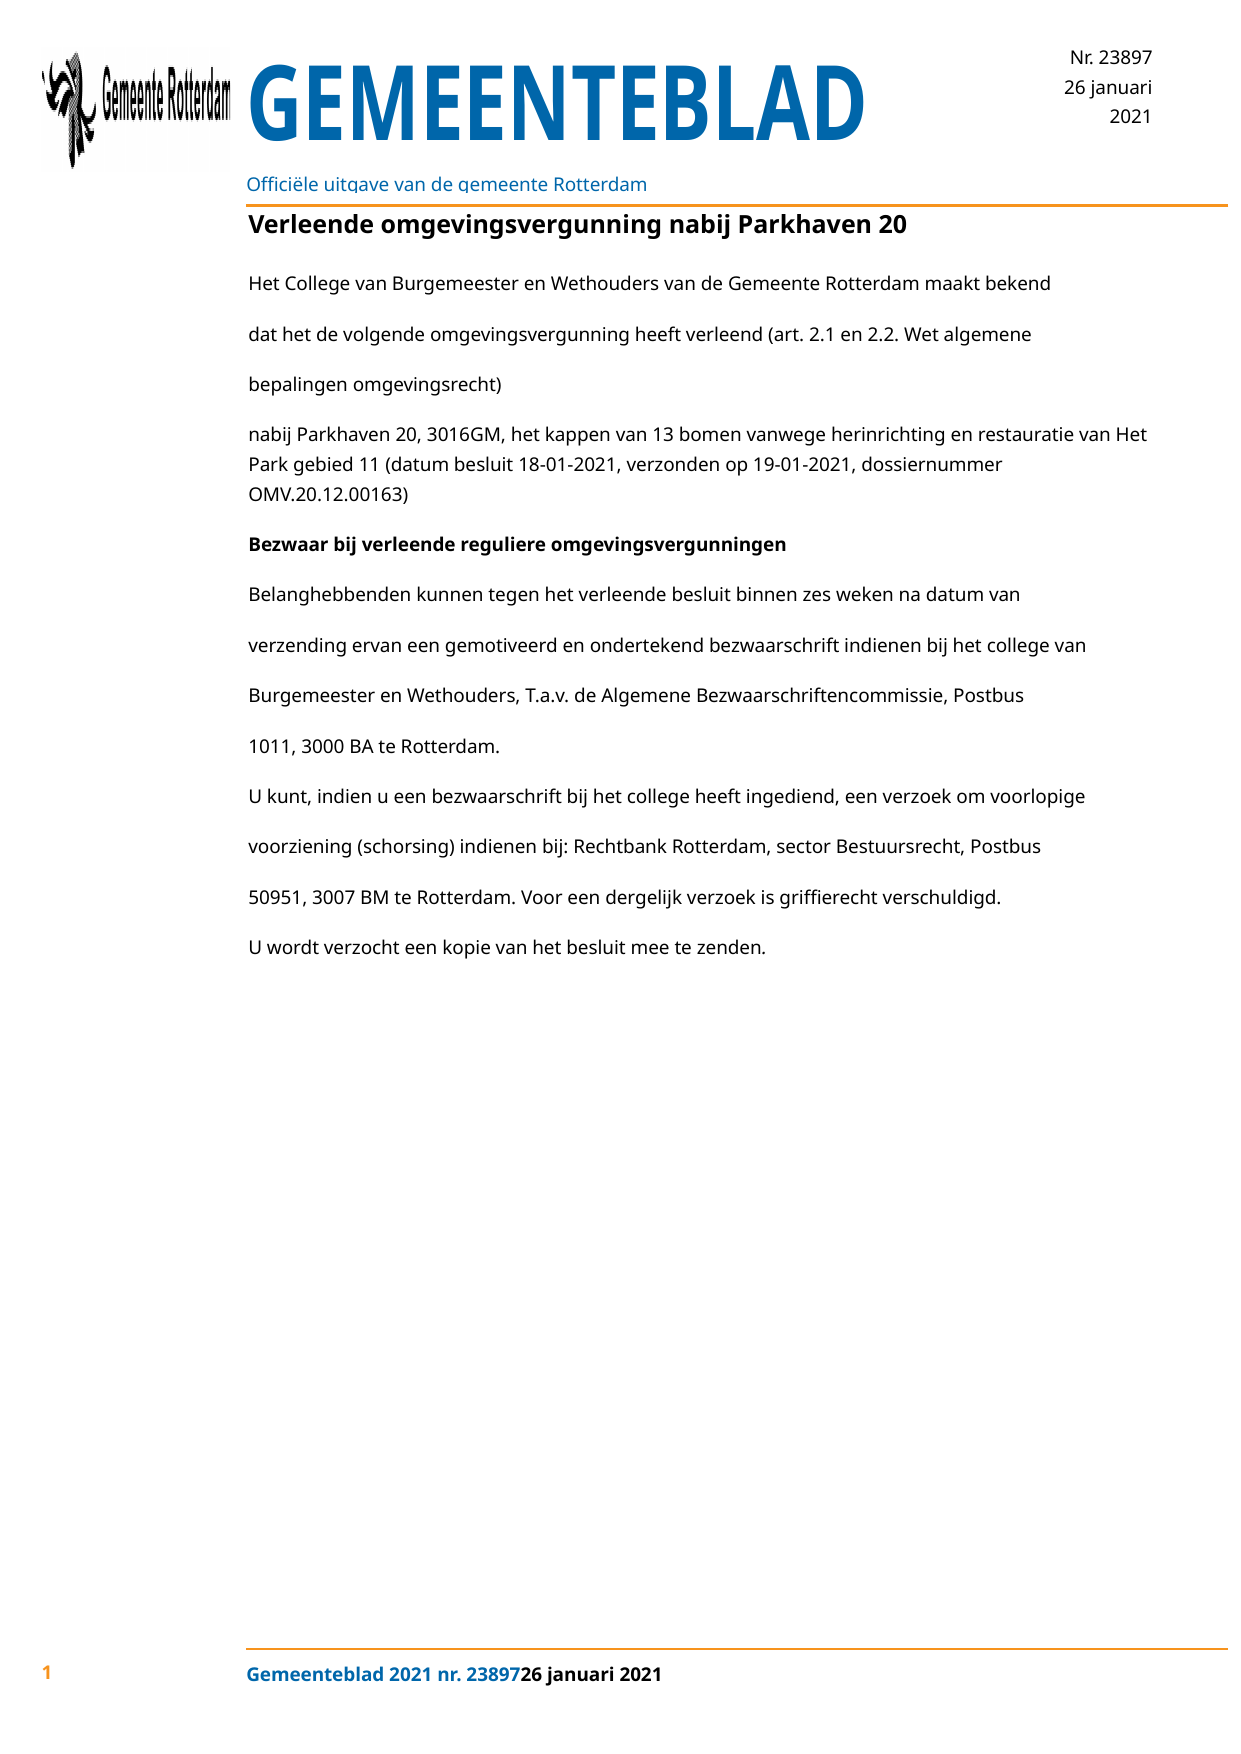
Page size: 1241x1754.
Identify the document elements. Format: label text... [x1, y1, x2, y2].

text 1011, 3000 BA te Rotterdam. [248, 733, 1152, 758]
text U wordt verzocht een kopie van het besluit mee te zenden. [248, 934, 1152, 960]
text bepalingen omgevingsrecht) [248, 371, 1152, 397]
text nabij Parkhaven 20, 3016GM, het kappen van 13 bomen vanwege herinrichting en restauratie van Het Park gebied 11 (datum besluit 18-01-2021, verzonden op 19-01-2021, dossiernummer OMV.20.12.00163) [248, 422, 1152, 506]
text U kunt, indien u een bezwaarschrift bij het college heeft ingediend, een verzoek om voorlopige [248, 783, 1152, 809]
text verzending ervan een gemotiveerd en ondertekend bezwaarschrift indienen bij het college van [248, 632, 1152, 658]
text Verleende omgevingsvergunning nabij Parkhaven 20 [248, 207, 1152, 241]
text Burgemeester en Wethouders, T.a.v. de Algemene Bezwaarschriftencommissie, Postbus [248, 682, 1152, 708]
text voorziening (schorsing) indienen bij: Rechtbank Rotterdam, sector Bestuursrecht, Postbus [248, 834, 1152, 859]
text Het College van Burgemeester en Wethouders van de Gemeente Rotterdam maakt bekend [248, 270, 1152, 296]
text 50951, 3007 BM te Rotterdam. Voor een dergelijk verzoek is griffierecht verschuldigd. [248, 884, 1152, 910]
text Bezwaar bij verleende reguliere omgevingsvergunningen [248, 531, 1152, 557]
text dat het de volgende omgevingsvergunning heeft verleend (art. 2.1 en 2.2. Wet algemene [248, 321, 1152, 346]
text Belanghebbenden kunnen tegen het verleende besluit binnen zes weken na datum van [248, 582, 1152, 607]
picture [41, 47, 231, 172]
